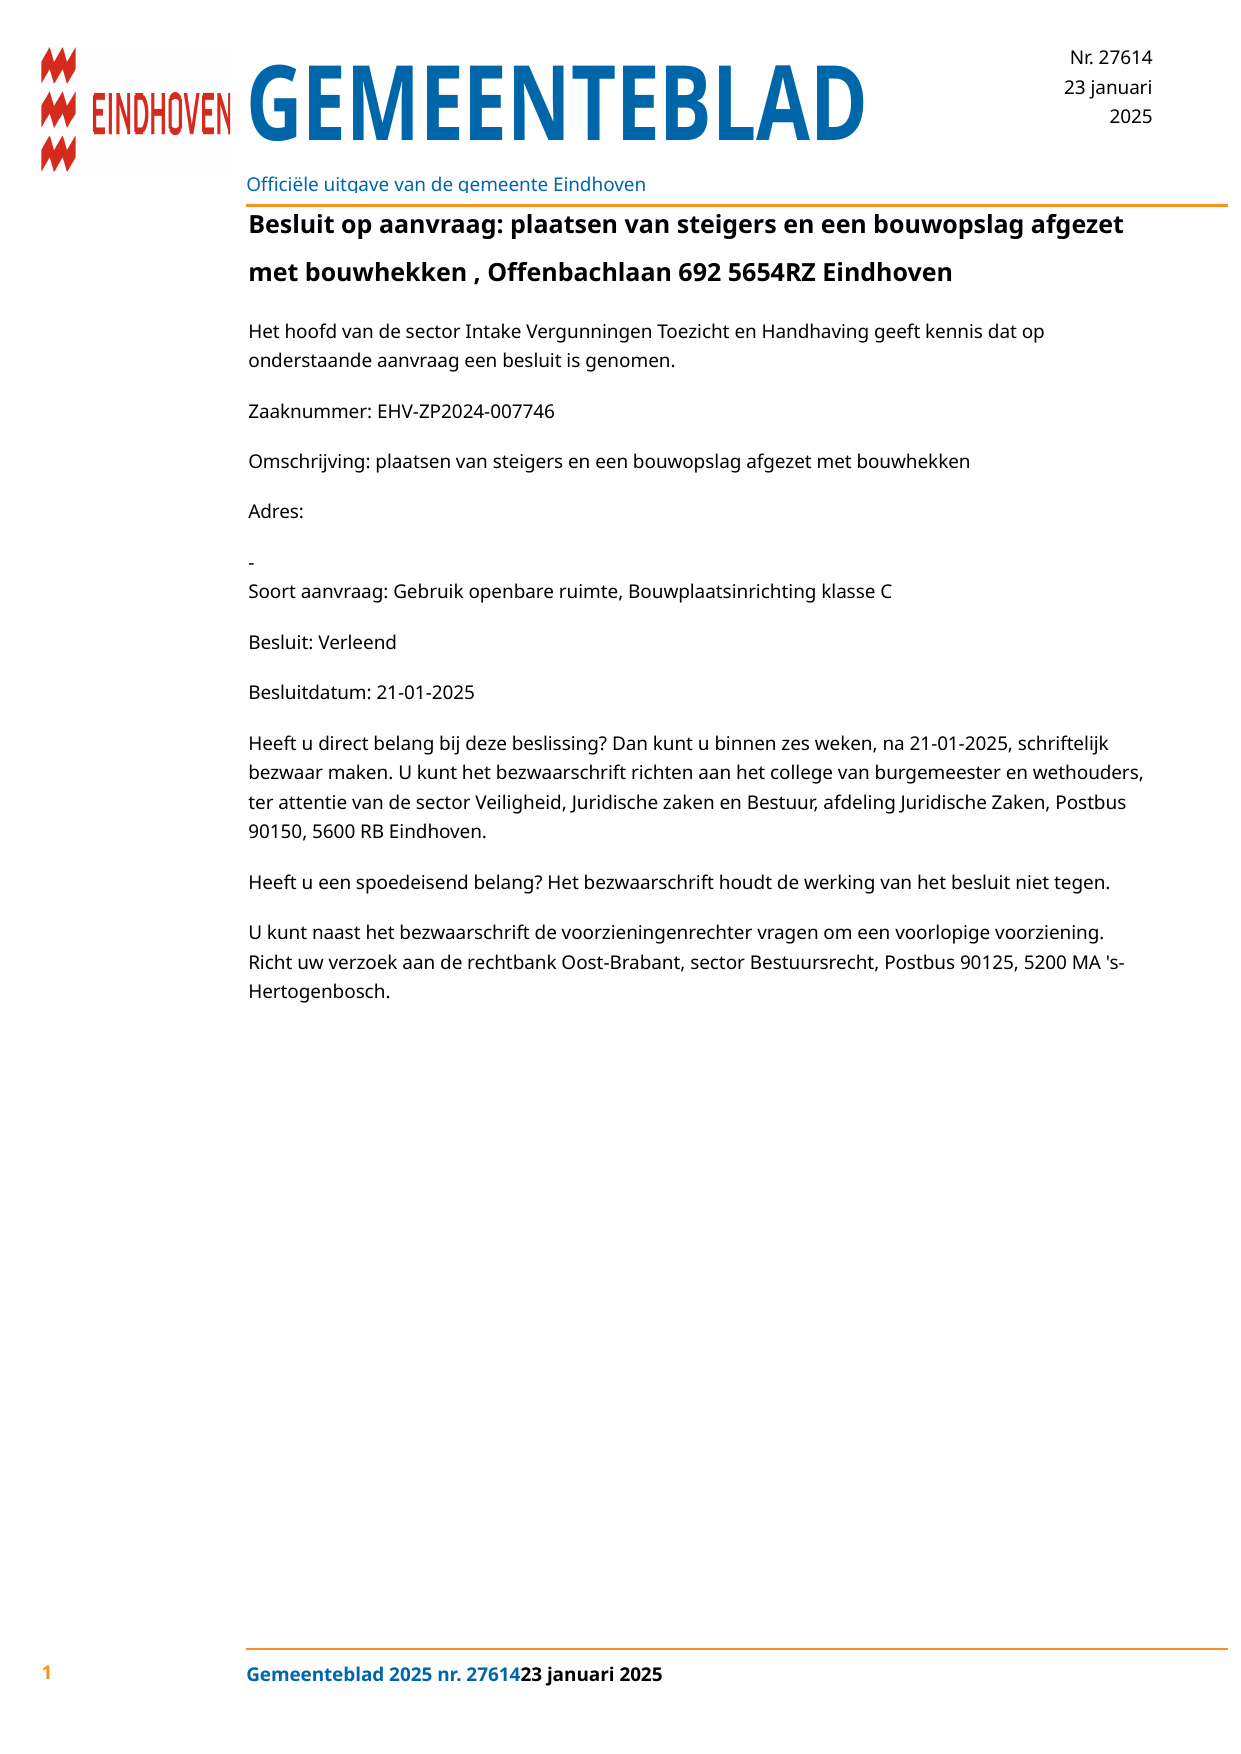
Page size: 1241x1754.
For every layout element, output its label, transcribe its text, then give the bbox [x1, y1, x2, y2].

text Besluitdatum: 21-01-2025 [248, 679, 1152, 705]
picture [41, 47, 231, 172]
text Besluit op aanvraag: plaatsen van steigers en een bouwopslag afgezet met bouwhekken , Offenbachlaan 692 5654RZ Eindhoven [248, 207, 1152, 288]
text Omschrijving: plaatsen van steigers en een bouwopslag afgezet met bouwhekken [248, 448, 1152, 474]
text Heeft u direct belang bij deze beslissing? Dan kunt u binnen zes weken, na 21-01-2025, schriftelijk bezwaar maken. U kunt het bezwaarschrift richten aan het college van burgemeester en wethouders, ter attentie van de sector Veiligheid, Juridische zaken en Bestuur, afdeling Juridische Zaken, Postbus 90150, 5600 RB Eindhoven. [248, 730, 1152, 844]
text Besluit: Verleend [248, 629, 1152, 655]
text U kunt naast het bezwaarschrift de voorzieningenrechter vragen om een voorlopige voorziening. Richt uw verzoek aan de rechtbank Oost-Brabant, sector Bestuursrecht, Postbus 90125, 5200 MA 's-Hertogenbosch. [248, 919, 1152, 1004]
text Heeft u een spoedeisend belang? Het bezwaarschrift houdt de werking van het besluit niet tegen. [248, 869, 1152, 895]
text Soort aanvraag: Gebruik openbare ruimte, Bouwplaatsinrichting klasse C [248, 579, 1152, 604]
text Zaaknummer: EHV-ZP2024-007746 [248, 398, 1152, 424]
text Adres: [248, 499, 1152, 524]
text Het hoofd van de sector Intake Vergunningen Toezicht en Handhaving geeft kennis dat op onderstaande aanvraag een besluit is genomen. [248, 318, 1152, 373]
